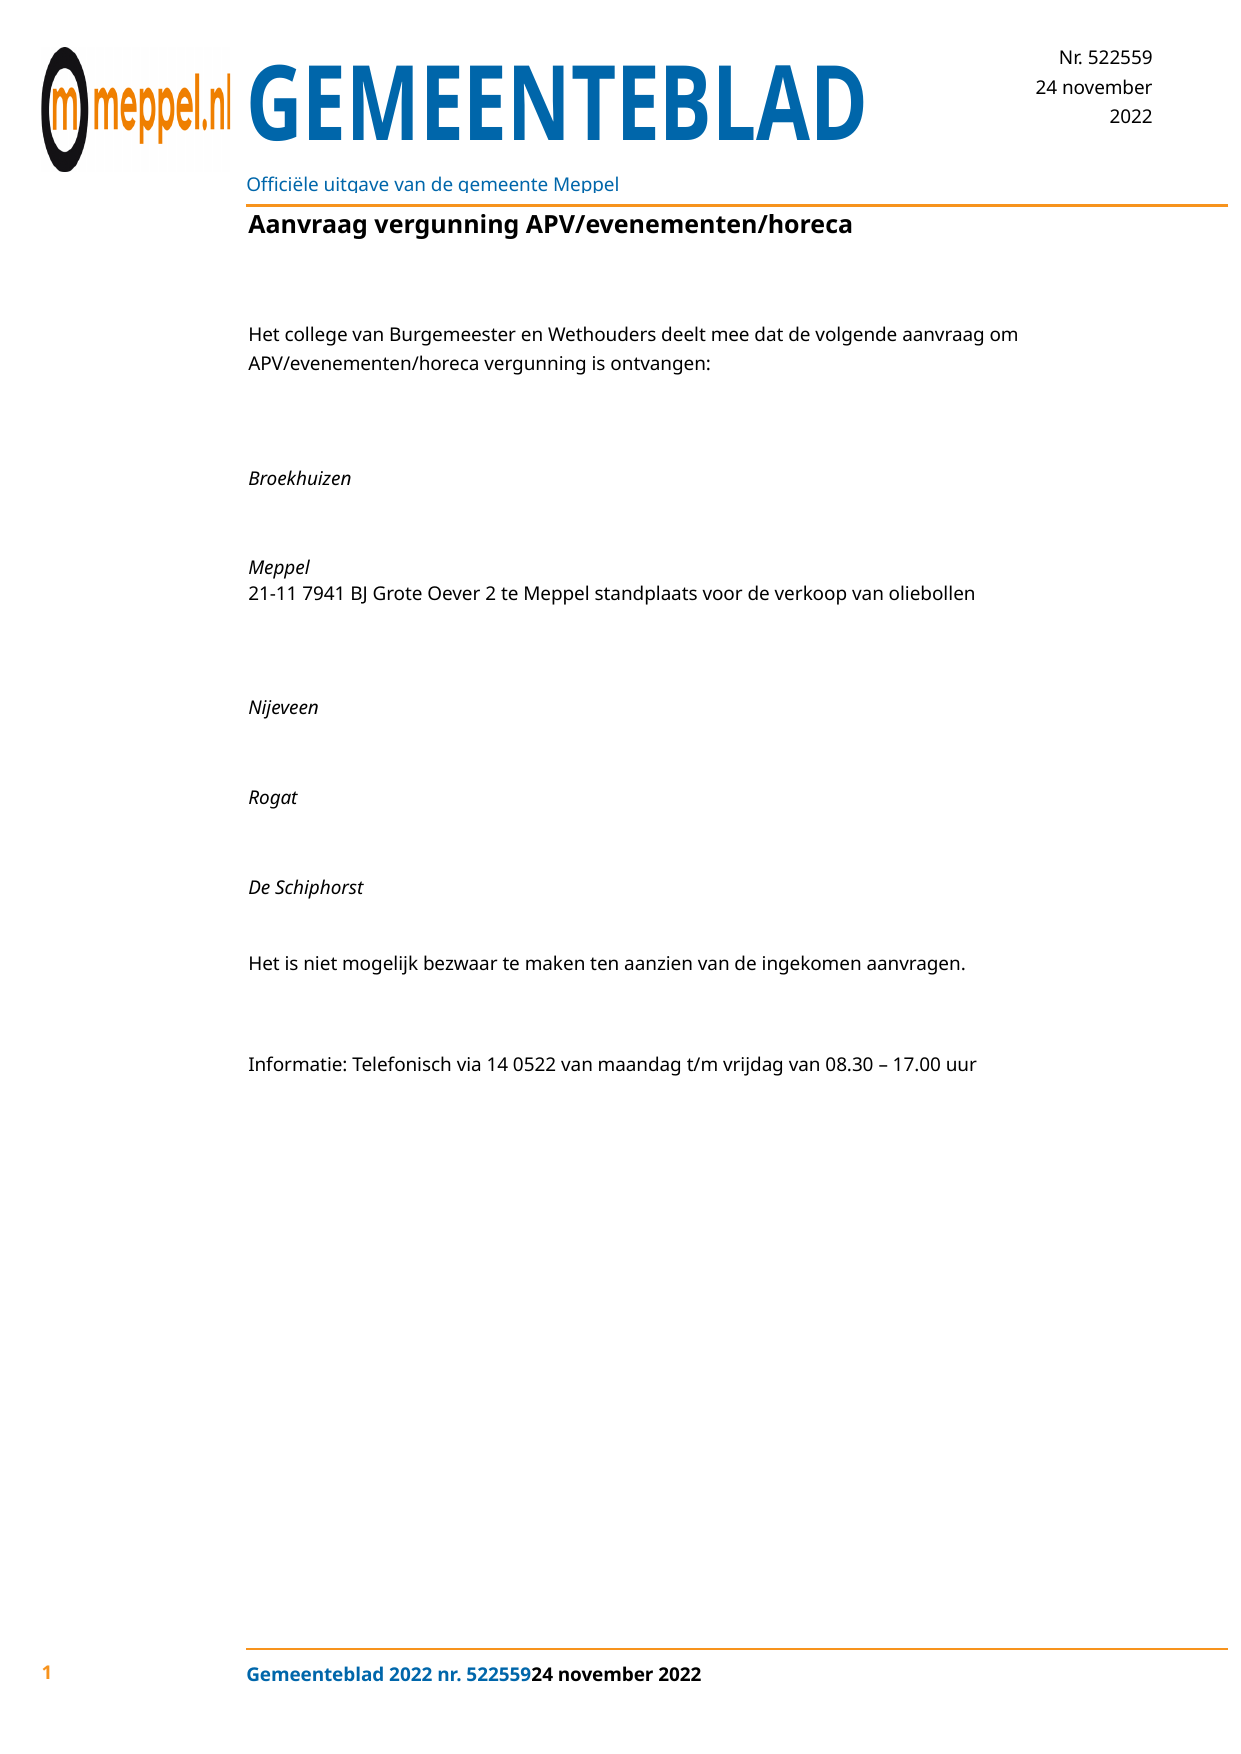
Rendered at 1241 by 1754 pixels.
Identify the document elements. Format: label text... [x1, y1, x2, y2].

text 21-11 7941 BJ Grote Oever 2 te Meppel standplaats voor de verkoop van oliebollen [248, 580, 1152, 606]
text Informatie: Telefonisch via 14 0522 van maandag t/m vrijdag van 08.30 – 17.00 uur [248, 1051, 1152, 1077]
picture [41, 47, 231, 172]
text Aanvraag vergunning APV/evenementen/horeca [248, 207, 1152, 241]
text Rogat [248, 784, 1152, 810]
text Het college van Burgemeester en Wethouders deelt mee dat de volgende aanvraag om APV/evenementen/horeca vergunning is ontvangen: [248, 321, 1152, 376]
text Broekhuizen [248, 465, 1152, 490]
text Meppel [248, 554, 1152, 580]
text Nijeveen [248, 694, 1152, 720]
text Het is niet mogelijk bezwaar te maken ten aanzien van de ingekomen aanvragen. [248, 950, 1152, 976]
text De Schiphorst [248, 874, 1152, 899]
